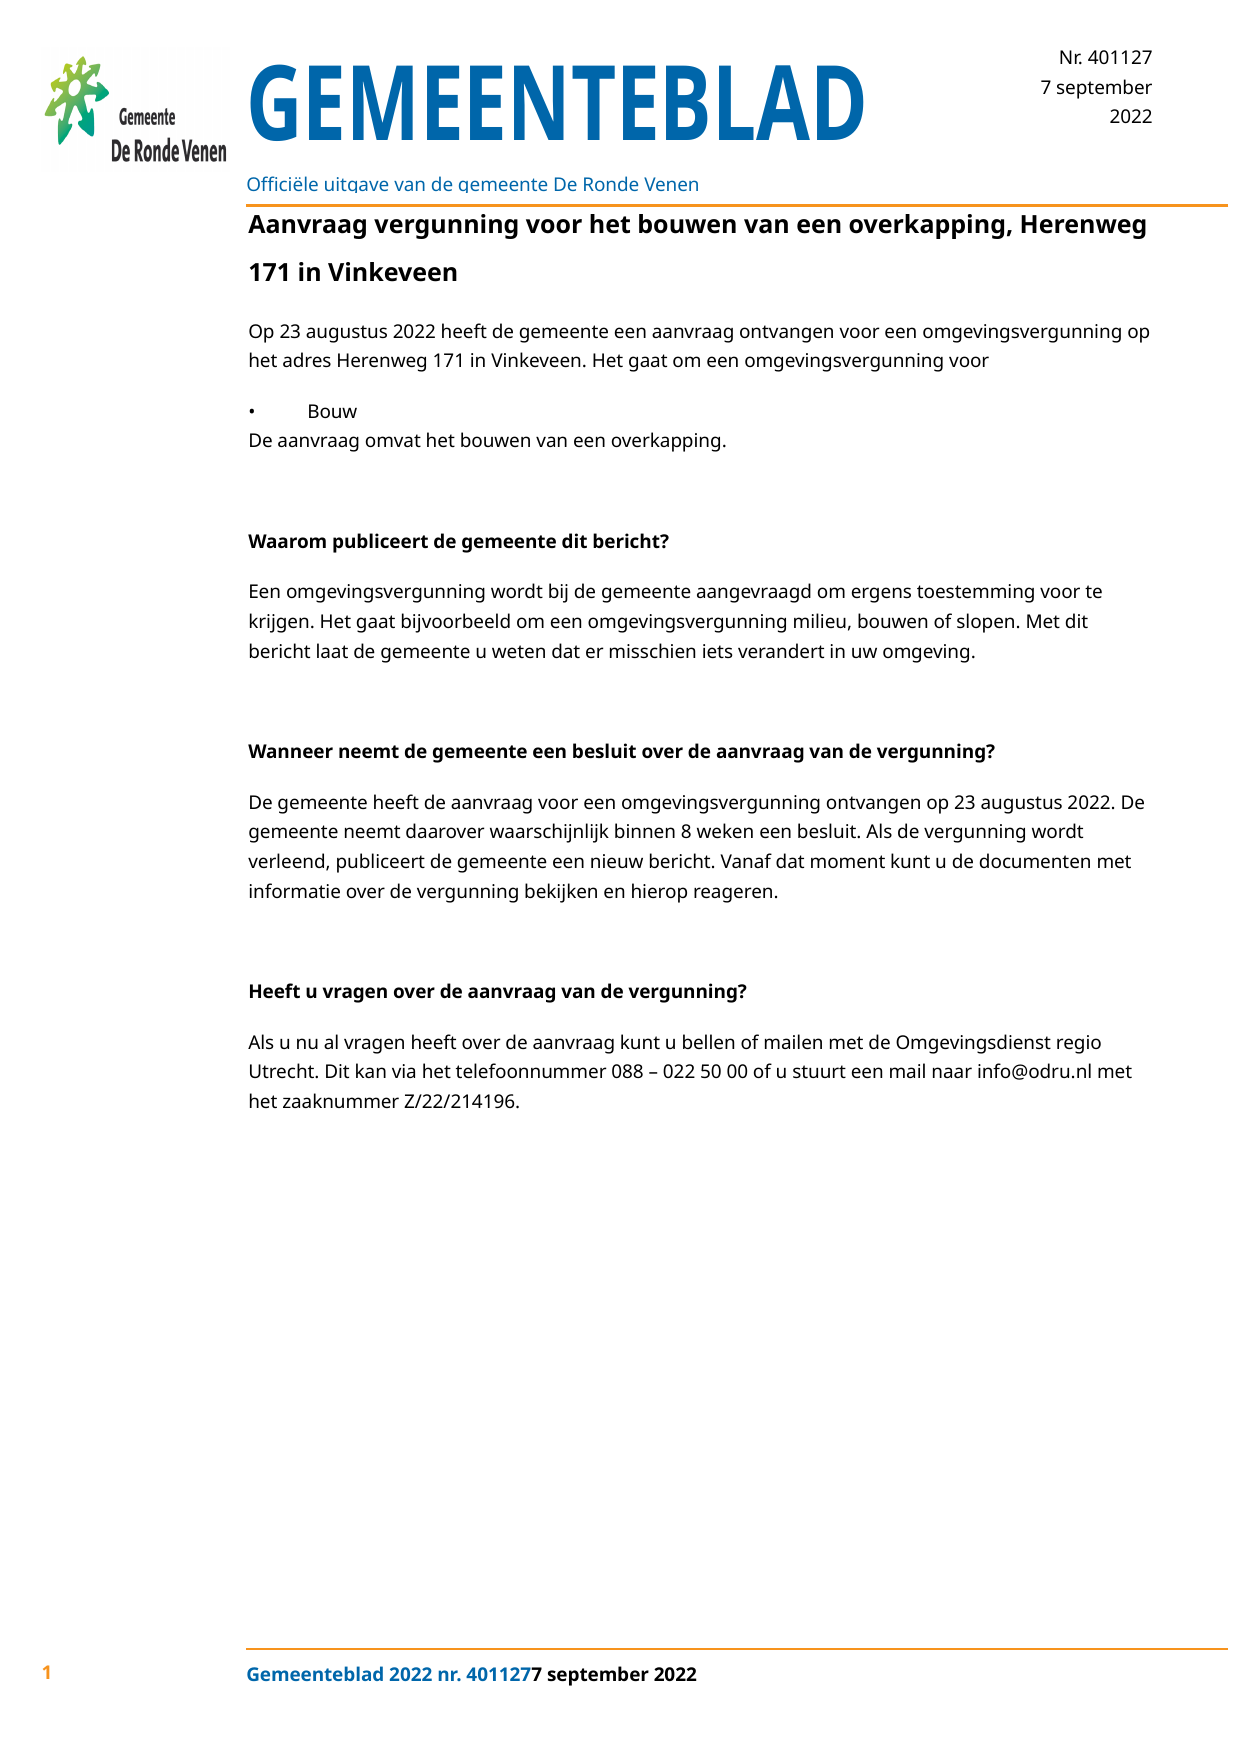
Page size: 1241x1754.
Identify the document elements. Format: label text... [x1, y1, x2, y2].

text Een omgevingsvergunning wordt bij de gemeente aangevraagd om ergens toestemming voor te krijgen. Het gaat bijvoorbeeld om een omgevingsvergunning milieu, bouwen of slopen. Met dit bericht laat de gemeente u weten dat er misschien iets verandert in uw omgeving. [248, 579, 1152, 664]
text De gemeente heeft de aanvraag voor een omgevingsvergunning ontvangen op 23 augustus 2022. De gemeente neemt daarover waarschijnlijk binnen 8 weken een besluit. Als de vergunning wordt verleend, publiceert de gemeente een nieuw bericht. Vanaf dat moment kunt u de documenten met informatie over de vergunning bekijken en hierop reageren. [248, 789, 1152, 904]
text Wanneer neemt de gemeente een besluit over de aanvraag van de vergunning? [248, 739, 1152, 764]
list Bouw [248, 398, 1152, 424]
text Heeft u vragen over de aanvraag van de vergunning? [248, 979, 1152, 1004]
text Op 23 augustus 2022 heeft de gemeente een aanvraag ontvangen voor een omgevingsvergunning op het adres Herenweg 171 in Vinkeveen. Het gaat om een omgevingsvergunning voor [248, 318, 1152, 373]
text Waarom publiceert de gemeente dit bericht? [248, 528, 1152, 554]
text De aanvraag omvat het bouwen van een overkapping. [248, 427, 1152, 453]
text Als u nu al vragen heeft over de aanvraag kunt u bellen of mailen met de Omgevingsdienst regio Utrecht. Dit kan via het telefoonnummer 088 – 022 50 00 of u stuurt een mail naar info@odru.nl met het zaaknummer Z/22/214196. [248, 1029, 1152, 1114]
text Aanvraag vergunning voor het bouwen van een overkapping, Herenweg 171 in Vinkeveen [248, 207, 1152, 288]
picture [41, 47, 231, 172]
